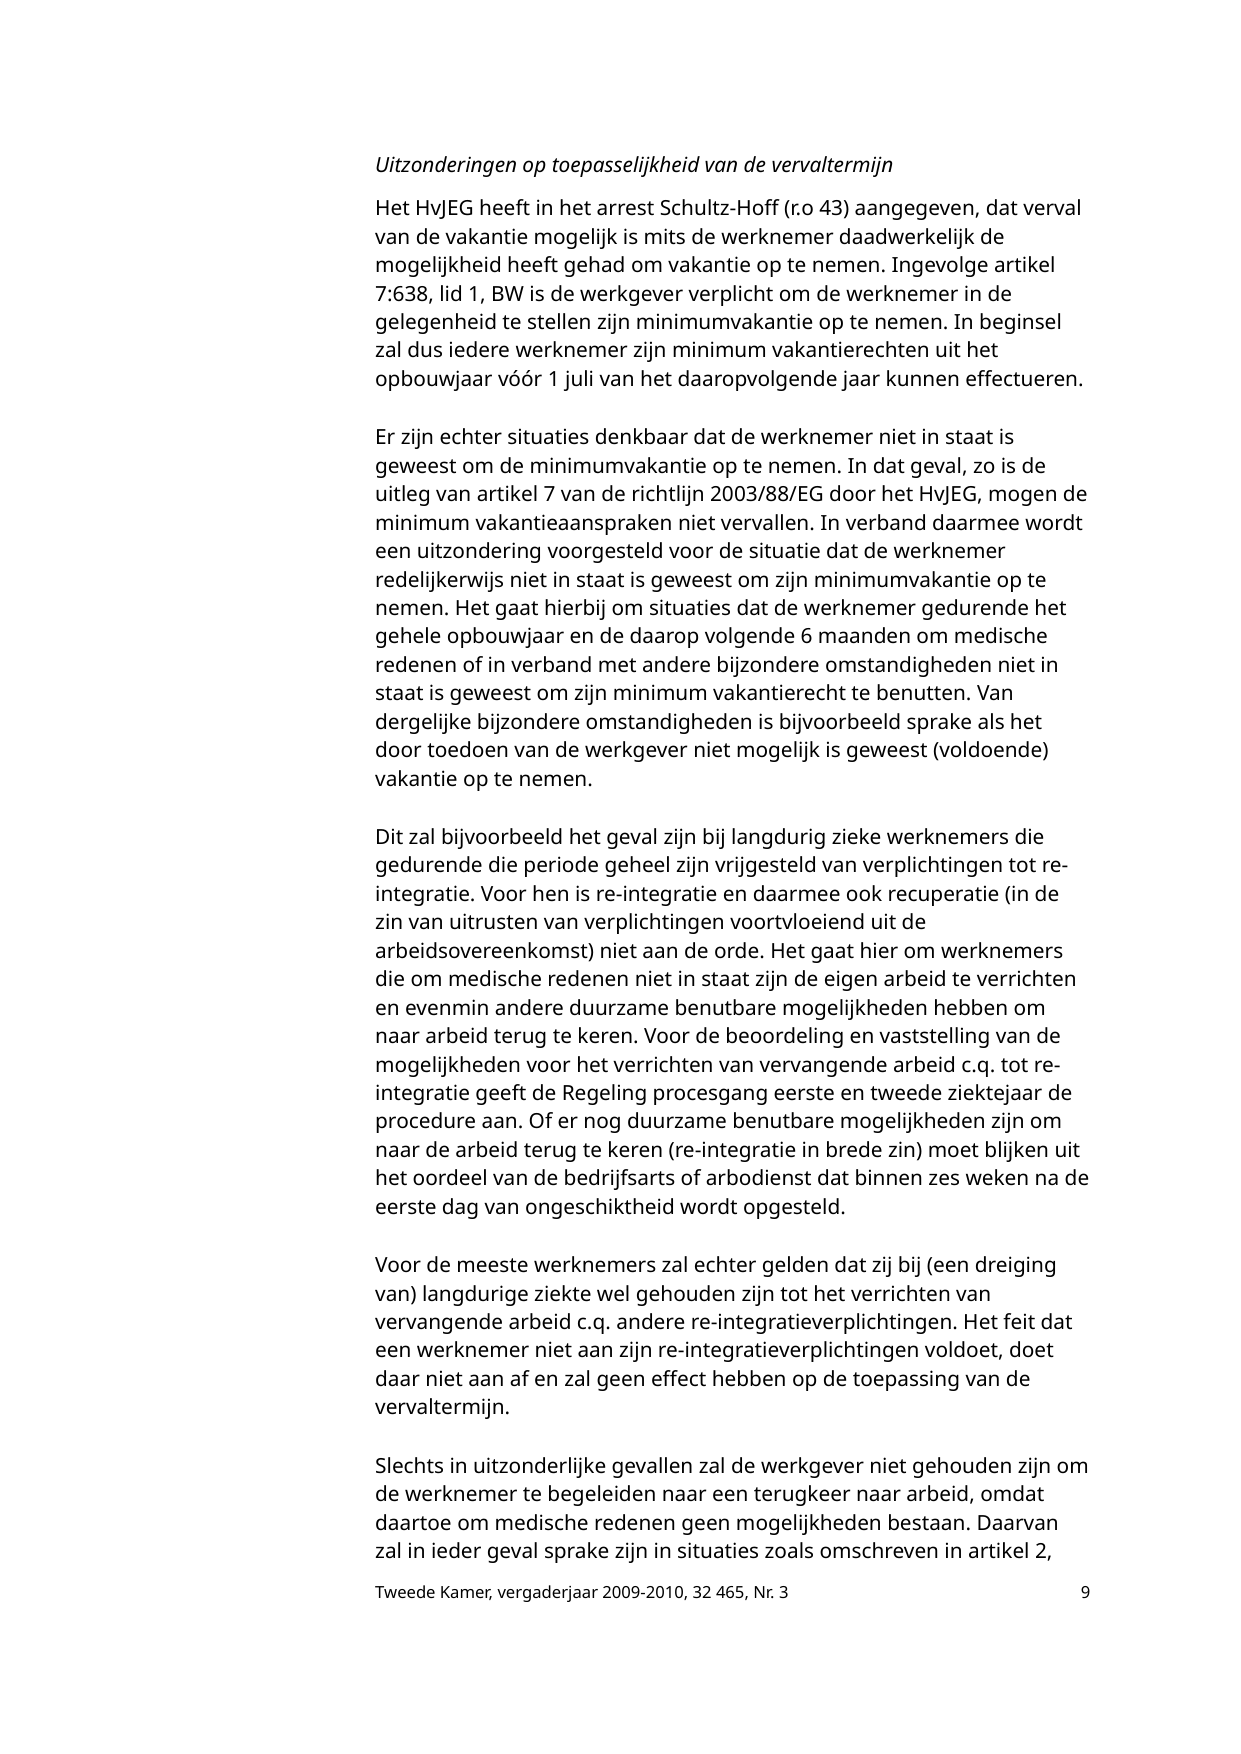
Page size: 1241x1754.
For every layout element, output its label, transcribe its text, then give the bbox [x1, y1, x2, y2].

text Voor de meeste werknemers zal echter gelden dat zij bij (een dreiging van) langdurige ziekte wel gehouden zijn tot het verrichten van vervangende arbeid c.q. andere re-integratieverplichtingen. Het feit dat een werknemer niet aan zijn re-integratieverplichtingen voldoet, doet daar niet aan af en zal geen effect hebben op de toepassing van de vervaltermijn. [375, 1250, 1090, 1421]
text Dit zal bijvoorbeeld het geval zijn bij langdurig zieke werknemers die gedurende die periode geheel zijn vrijgesteld van verplichtingen tot re-integratie. Voor hen is re-integratie en daarmee ook recuperatie (in de zin van uitrusten van verplichtingen voortvloeiend uit de arbeidsovereenkomst) niet aan de orde. Het gaat hier om werknemers die om medische redenen niet in staat zijn de eigen arbeid te verrichten en evenmin andere duurzame benutbare mogelijkheden hebben om naar arbeid terug te keren. Voor de beoordeling en vaststelling van de mogelijkheden voor het verrichten van vervangende arbeid c.q. tot re-integratie geeft de Regeling procesgang eerste en tweede ziektejaar de procedure aan. Of er nog duurzame benutbare mogelijkheden zijn om naar de arbeid terug te keren (re-integratie in brede zin) moet blijken uit het oordeel van de bedrijfsarts of arbodienst dat binnen zes weken na de eerste dag van ongeschiktheid wordt opgesteld. [375, 822, 1090, 1220]
text Uitzonderingen op toepasselijkheid van de vervaltermijn [375, 150, 1090, 178]
text Er zijn echter situaties denkbaar dat de werknemer niet in staat is geweest om de minimumvakantie op te nemen. In dat geval, zo is de uitleg van artikel 7 van de richtlijn 2003/88/EG door het HvJEG, mogen de minimum vakantieaanspraken niet vervallen. In verband daarmee wordt een uitzondering voorgesteld voor de situatie dat de werknemer redelijkerwijs niet in staat is geweest om zijn minimumvakantie op te nemen. Het gaat hierbij om situaties dat de werknemer gedurende het gehele opbouwjaar en de daarop volgende 6 maanden om medische redenen of in verband met andere bijzondere omstandigheden niet in staat is geweest om zijn minimum vakantierecht te benutten. Van dergelijke bijzondere omstandigheden is bijvoorbeeld sprake als het door toedoen van de werkgever niet mogelijk is geweest (voldoende) vakantie op te nemen. [375, 422, 1090, 792]
text Slechts in uitzonderlijke gevallen zal de werkgever niet gehouden zijn om de werknemer te begeleiden naar een terugkeer naar arbeid, omdat daartoe om medische redenen geen mogelijkheden bestaan. Daarvan zal in ieder geval sprake zijn in situaties zoals omschreven in artikel 2, [375, 1451, 1090, 1565]
text Het HvJEG heeft in het arrest Schultz-Hoff (r.o 43) aangegeven, dat verval van de vakantie mogelijk is mits de werknemer daadwerkelijk de mogelijkheid heeft gehad om vakantie op te nemen. Ingevolge artikel 7:638, lid 1, BW is de werkgever verplicht om de werknemer in de gelegenheid te stellen zijn minimumvakantie op te nemen. In beginsel zal dus iedere werknemer zijn minimum vakantierechten uit het opbouwjaar vóór 1 juli van het daaropvolgende jaar kunnen effectueren. [375, 193, 1090, 392]
